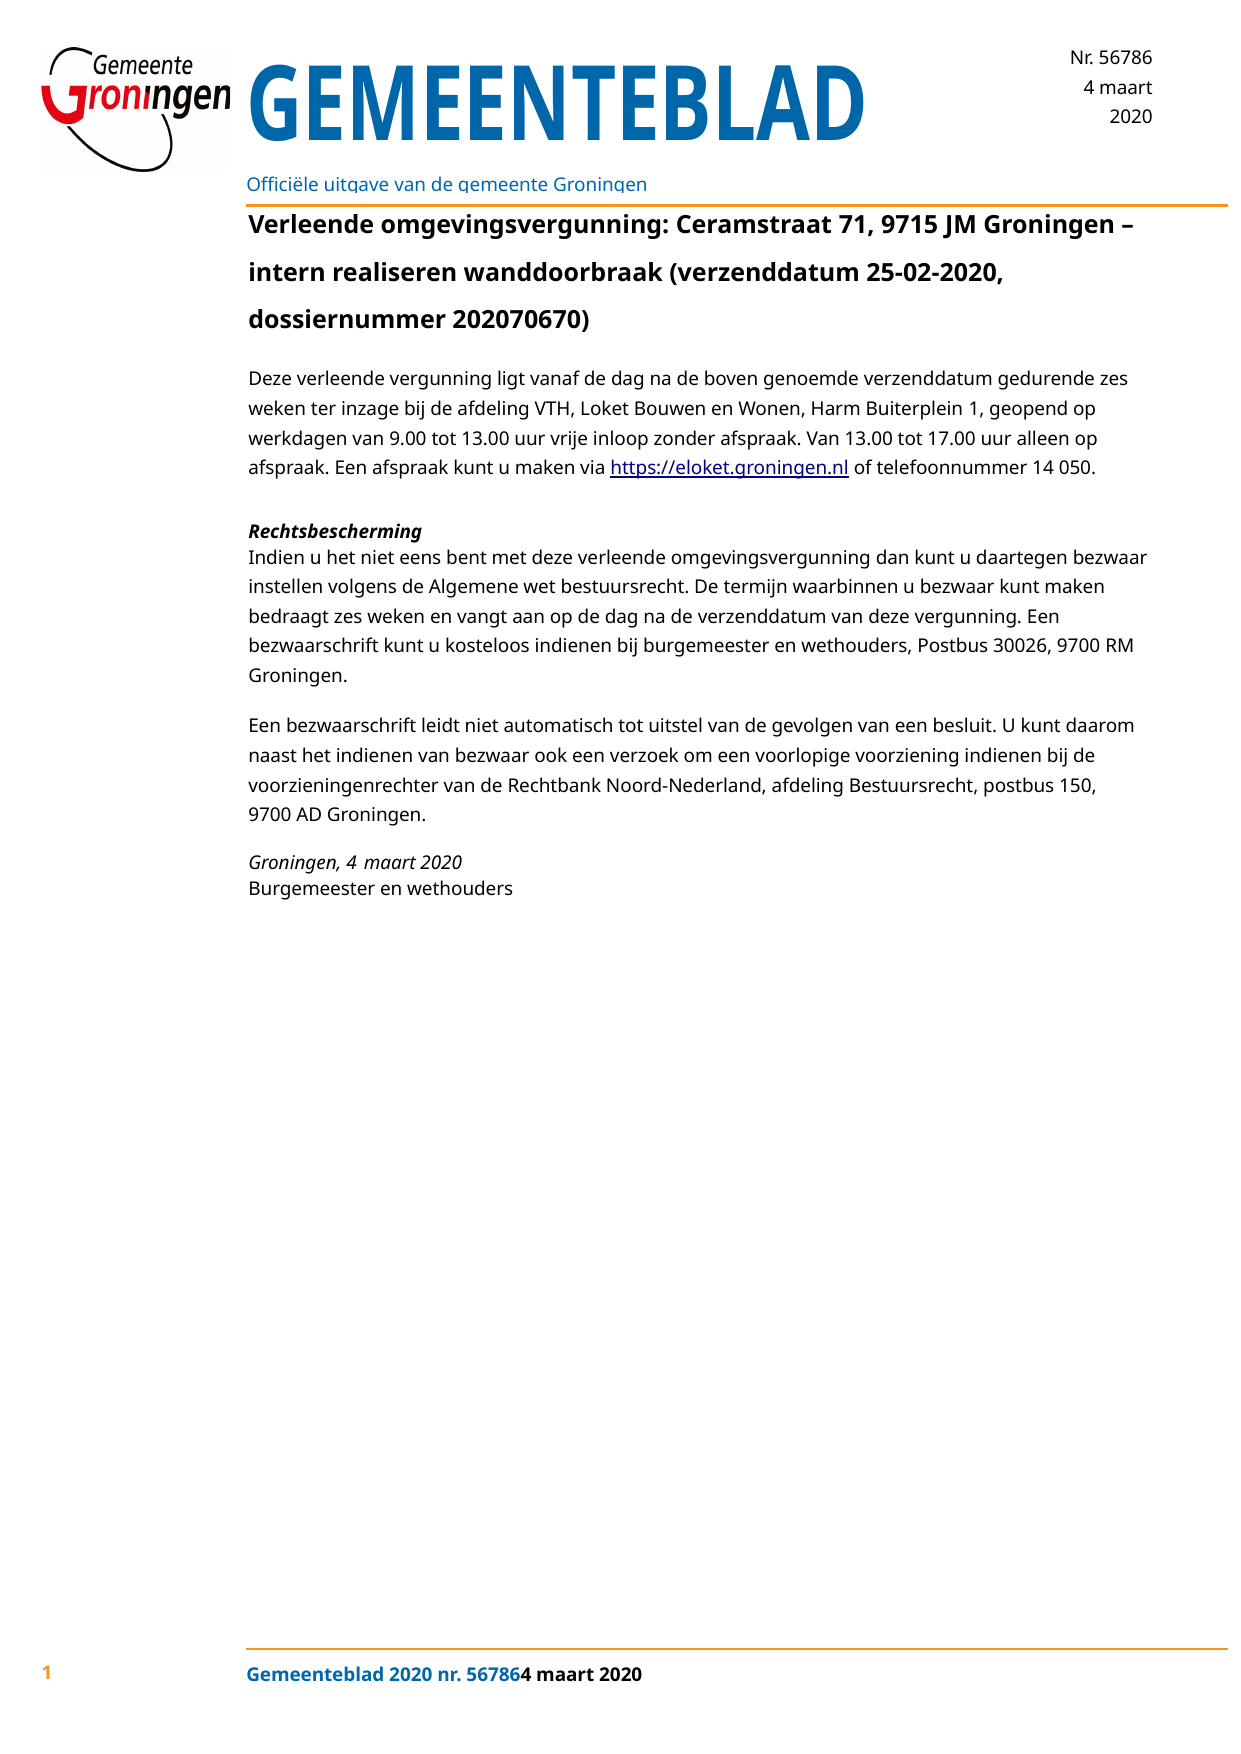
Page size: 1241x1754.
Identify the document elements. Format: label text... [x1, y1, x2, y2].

text Indien u het niet eens bent met deze verleende omgevingsvergunning dan kunt u daartegen bezwaar instellen volgens de Algemene wet bestuursrecht. De termijn waarbinnen u bezwaar kunt maken bedraagt zes weken en vangt aan op de dag na de verzenddatum van deze vergunning. Een bezwaarschrift kunt u kosteloos indienen bij burgemeester en wethouders, Postbus 30026, 9700 RM Groningen. [248, 544, 1152, 688]
text Rechtsbescherming [248, 518, 1152, 544]
text Burgemeester en wethouders [248, 875, 1152, 901]
text Groningen, 4 maart 2020 [248, 849, 1152, 875]
picture [41, 47, 231, 172]
text Een bezwaarschrift leidt niet automatisch tot uitstel van de gevolgen van een besluit. U kunt daarom naast het indienen van bezwaar ook een verzoek om een voorlopige voorziening indienen bij de voorzieningenrechter van de Rechtbank Noord-Nederland, afdeling Bestuursrecht, postbus 150, 9700 AD Groningen. [248, 713, 1152, 827]
text Deze verleende vergunning ligt vanaf de dag na de boven genoemde verzenddatum gedurende zes weken ter inzage bij de afdeling VTH, Loket Bouwen en Wonen, Harm Buiterplein 1, geopend op werkdagen van 9.00 tot 13.00 uur vrije inloop zonder afspraak. Van 13.00 tot 17.00 uur alleen op afspraak. Een afspraak kunt u maken via https://eloket.groningen.nl of telefoonnummer 14 050. [248, 366, 1152, 480]
text Verleende omgevingsvergunning: Ceramstraat 71, 9715 JM Groningen – intern realiseren wanddoorbraak (verzenddatum 25-02-2020, dossiernummer 202070670) [248, 207, 1152, 336]
